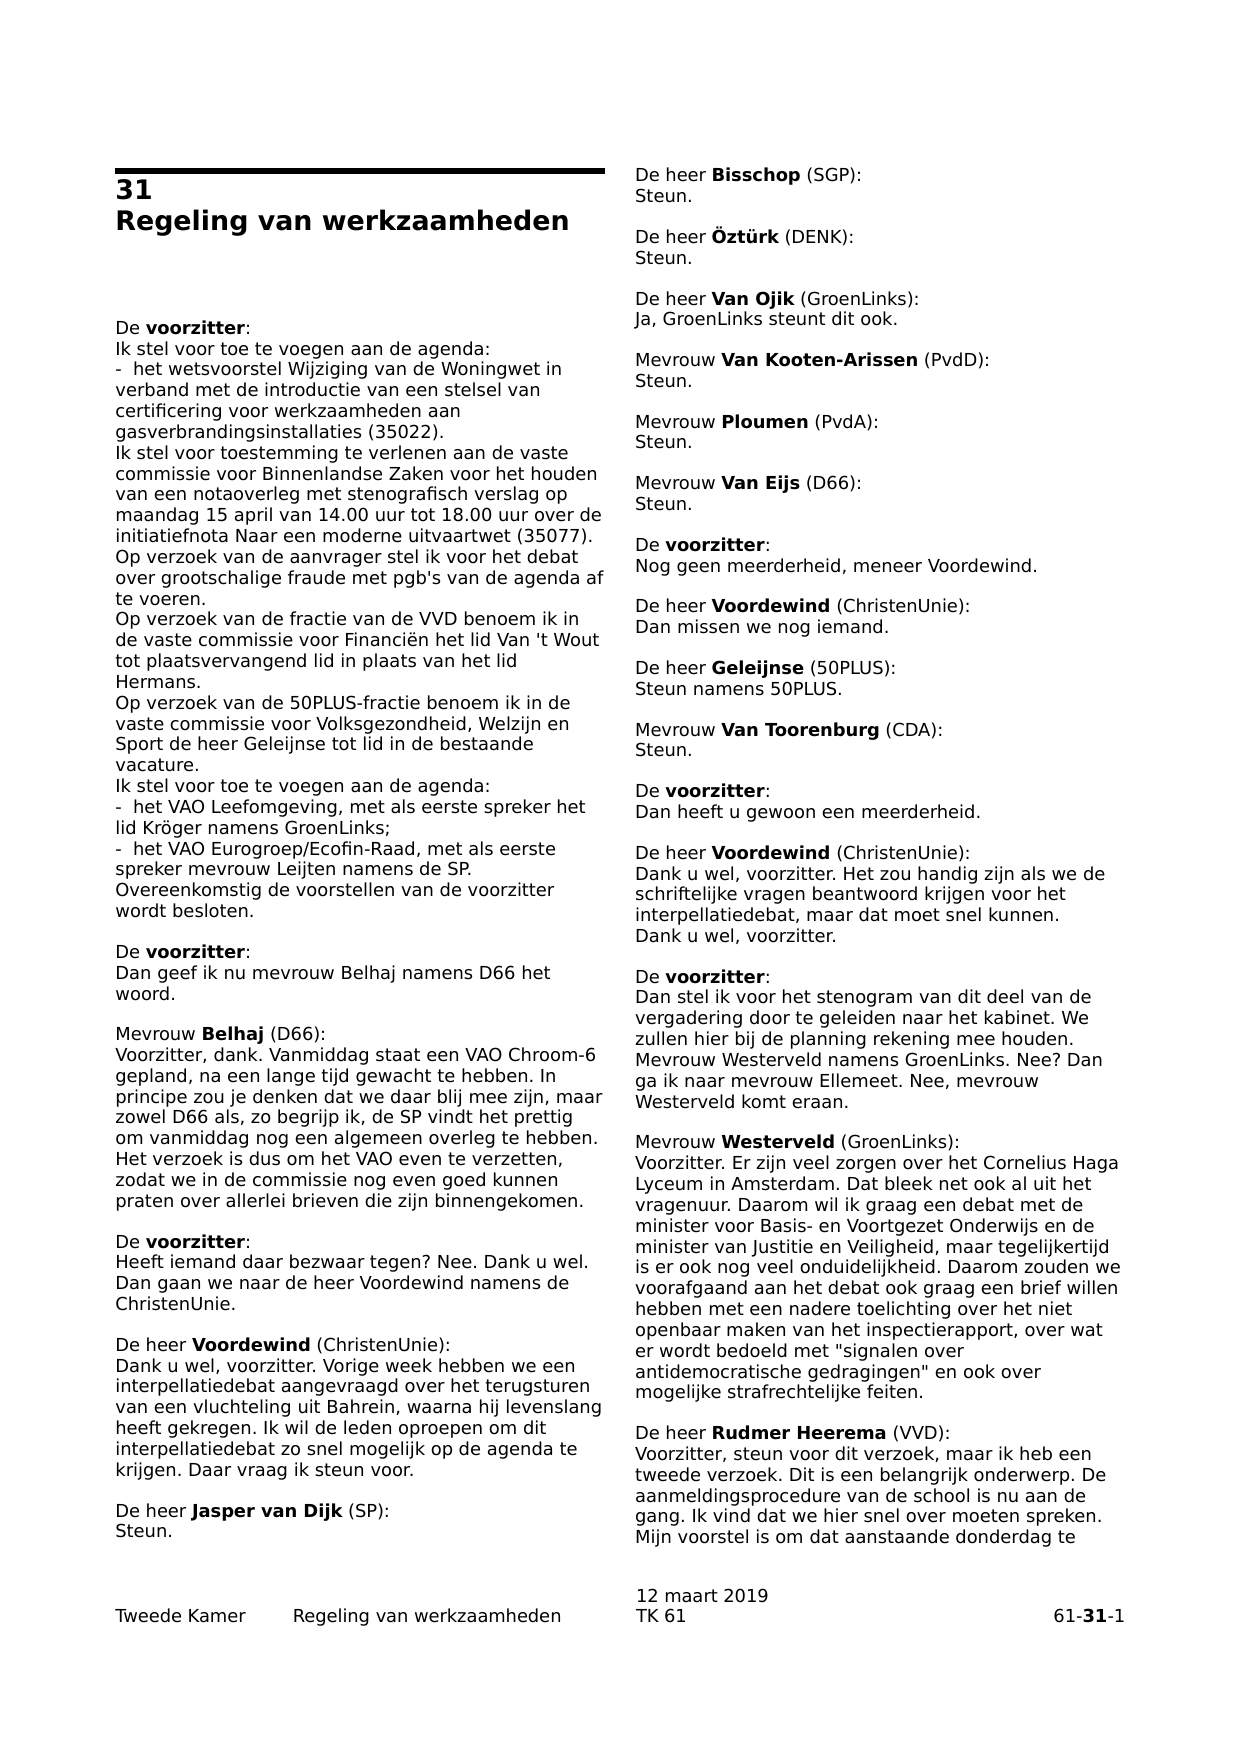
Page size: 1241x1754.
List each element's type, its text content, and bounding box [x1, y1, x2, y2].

text Steun. [115, 1521, 605, 1542]
text Ja, GroenLinks steunt dit ook. [635, 309, 1125, 330]
list het wetsvoorstel Wijziging van de Woningwet in verband met de introductie van een stelsel van certificering voor werkzaamheden aan gasverbrandingsinstallaties (35022). [115, 359, 605, 442]
text Dank u wel, voorzitter. [635, 926, 1125, 947]
text De heer Van Ojik (GroenLinks): [635, 288, 1125, 309]
text Mevrouw Westerveld (GroenLinks): [635, 1132, 1125, 1153]
text Op verzoek van de aanvrager stel ik voor het debat over grootschalige fraude met pgb's van de agenda af te voeren. [115, 547, 605, 609]
text Nog geen meerderheid, meneer Voordewind. [635, 555, 1125, 576]
text Dan gaan we naar de heer Voordewind namens de ChristenUnie. [115, 1273, 605, 1315]
text Voorzitter. Er zijn veel zorgen over het Cornelius Haga Lyceum in Amsterdam. Dat bleek net ook al uit het vragenuur. Daarom wil ik graag een debat met de minister voor Basis- en Voortgezet Onderwijs en de minister van Justitie en Veiligheid, maar tegelijkertijd is er ook nog veel onduidelijkheid. Daarom zouden we voorafgaand aan het debat ook graag een brief willen hebben met een nadere toelichting over het niet openbaar maken van het inspectierapport, over wat er wordt bedoeld met "signalen over antidemocratische gedragingen" en ook over mogelijke strafrechtelijke feiten. [635, 1153, 1125, 1403]
text De heer Voordewind (ChristenUnie): [115, 1335, 605, 1355]
text De voorzitter: [115, 942, 605, 962]
text Op verzoek van de fractie van de VVD benoem ik in de vaste commissie voor Financiën het lid Van 't Wout tot plaatsvervangend lid in plaats van het lid Hermans. [115, 609, 605, 692]
text De heer Bisschop (SGP): [635, 165, 1125, 186]
text Heeft iemand daar bezwaar tegen? Nee. Dank u wel. [115, 1252, 605, 1273]
text De voorzitter: [635, 781, 1125, 802]
text Dank u wel, voorzitter. Vorige week hebben we een interpellatiedebat aangevraagd over het terugsturen van een vluchteling uit Bahrein, waarna hij levenslang heeft gekregen. Ik wil de leden oproepen om dit interpellatiedebat zo snel mogelijk op de agenda te krijgen. Daar vraag ik steun voor. [115, 1355, 605, 1480]
text De heer Öztürk (DENK): [635, 227, 1125, 248]
text Steun. [635, 186, 1125, 207]
text Ik stel voor toestemming te verlenen aan de vaste commissie voor Binnenlandse Zaken voor het houden van een notaoverleg met stenografisch verslag op maandag 15 april van 14.00 uur tot 18.00 uur over de initiatiefnota Naar een moderne uitvaartwet (35077). [115, 442, 605, 547]
text De heer Voordewind (ChristenUnie): [635, 596, 1125, 617]
text Steun namens 50PLUS. [635, 678, 1125, 699]
text Steun. [635, 494, 1125, 515]
text Op verzoek van de 50PLUS-fractie benoem ik in de vaste commissie voor Volksgezondheid, Welzijn en Sport de heer Geleijnse tot lid in de bestaande vacature. [115, 692, 605, 776]
text Steun. [635, 432, 1125, 453]
text Dank u wel, voorzitter. Het zou handig zijn als we de schriftelijke vragen beantwoord krijgen voor het interpellatiedebat, maar dat moet snel kunnen. [635, 863, 1125, 926]
text De heer Jasper van Dijk (SP): [115, 1500, 605, 1521]
list het VAO Leefomgeving, met als eerste spreker het lid Kröger namens GroenLinks; [115, 797, 605, 838]
text Dan missen we nog iemand. [635, 617, 1125, 638]
text Overeenkomstig de voorstellen van de voorzitter wordt besloten. [115, 880, 605, 922]
text Voorzitter, dank. Vanmiddag staat een VAO Chroom-6 gepland, na een lange tijd gewacht te hebben. In principe zou je denken dat we daar blij mee zijn, maar zowel D66 als, zo begrijp ik, de SP vindt het prettig om vanmiddag nog een algemeen overleg te hebben. Het verzoek is dus om het VAO even te verzetten, zodat we in de commissie nog even goed kunnen praten over allerlei brieven die zijn binnengekomen. [115, 1045, 605, 1211]
list het VAO Eurogroep/Ecofin-Raad, met als eerste spreker mevrouw Leijten namens de SP. [115, 838, 605, 880]
text Voorzitter, steun voor dit verzoek, maar ik heb een tweede verzoek. Dit is een belangrijk onderwerp. De aanmeldingsprocedure van de school is nu aan de gang. Ik vind dat we hier snel over moeten spreken. Mijn voorstel is om dat aanstaande donderdag te [635, 1444, 1125, 1548]
text De voorzitter: [635, 535, 1125, 555]
text De voorzitter: [635, 967, 1125, 987]
text Mevrouw Ploumen (PvdA): [635, 412, 1125, 432]
text Mevrouw Belhaj (D66): [115, 1024, 605, 1045]
text De heer Voordewind (ChristenUnie): [635, 842, 1125, 863]
title 31 Regeling van werkzaamheden [115, 174, 605, 237]
text Mevrouw Van Eijs (D66): [635, 473, 1125, 494]
text De heer Geleijnse (50PLUS): [635, 658, 1125, 678]
text Steun. [635, 248, 1125, 268]
text Dan heeft u gewoon een meerderheid. [635, 802, 1125, 822]
text Dan geef ik nu mevrouw Belhaj namens D66 het woord. [115, 962, 605, 1004]
text Dan stel ik voor het stenogram van dit deel van de vergadering door te geleiden naar het kabinet. We zullen hier bij de planning rekening mee houden. [635, 987, 1125, 1050]
text De voorzitter: [115, 1231, 605, 1252]
text Mevrouw Van Toorenburg (CDA): [635, 719, 1125, 740]
text Mevrouw Westerveld namens GroenLinks. Nee? Dan ga ik naar mevrouw Ellemeet. Nee, mevrouw Westerveld komt eraan. [635, 1050, 1125, 1112]
text Steun. [635, 740, 1125, 761]
text De voorzitter: [115, 318, 605, 338]
text Ik stel voor toe te voegen aan de agenda: [115, 776, 605, 797]
text Mevrouw Van Kooten-Arissen (PvdD): [635, 350, 1125, 371]
text Ik stel voor toe te voegen aan de agenda: [115, 338, 605, 359]
text De heer Rudmer Heerema (VVD): [635, 1423, 1125, 1444]
text Steun. [635, 371, 1125, 392]
